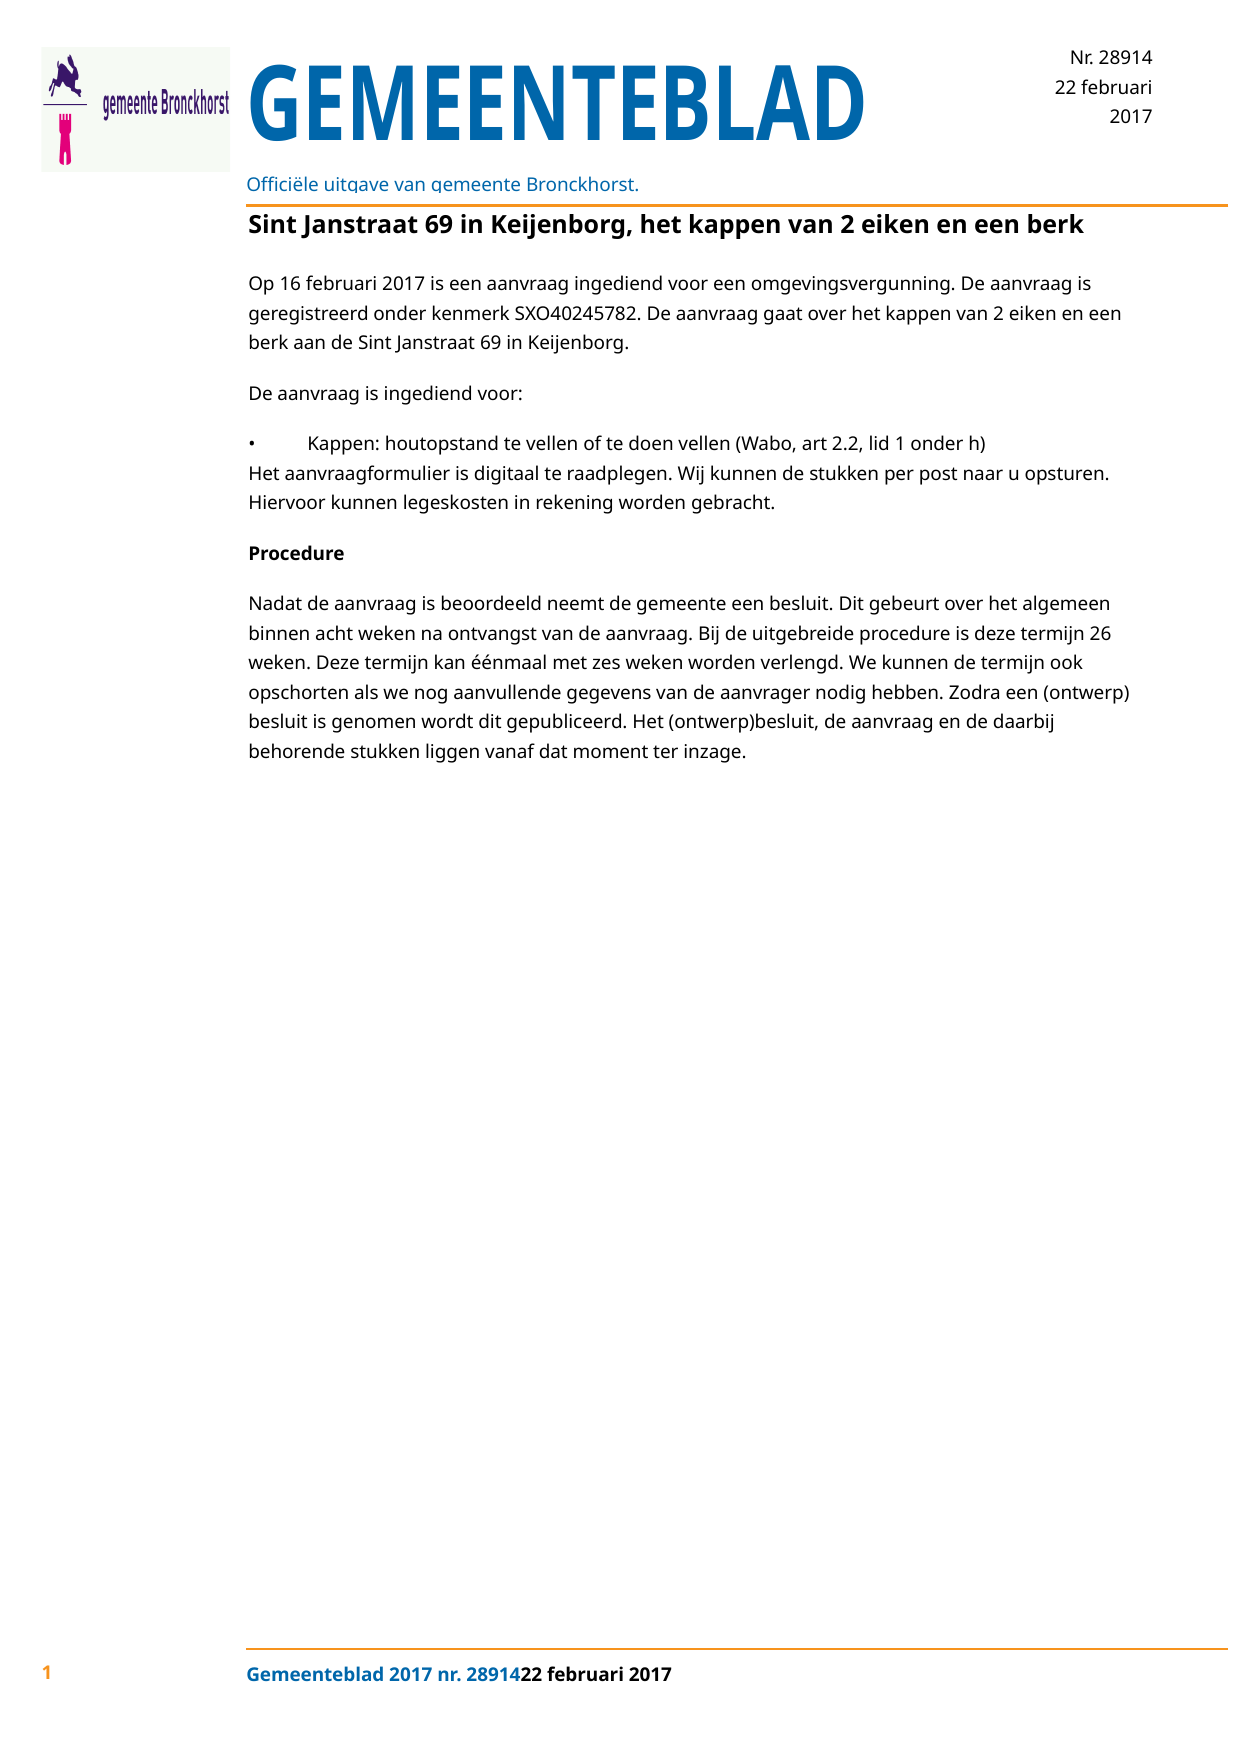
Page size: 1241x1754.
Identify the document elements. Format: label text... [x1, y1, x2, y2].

text Op 16 februari 2017 is een aanvraag ingediend voor een omgevingsvergunning. De aanvraag is geregistreerd onder kenmerk SXO40245782. De aanvraag gaat over het kappen van 2 eiken en een berk aan de Sint Janstraat 69 in Keijenborg. [248, 270, 1152, 355]
list Kappen: houtopstand te vellen of te doen vellen (Wabo, art 2.2, lid 1 onder h) [248, 430, 1152, 456]
text Sint Janstraat 69 in Keijenborg, het kappen van 2 eiken en een berk [248, 207, 1152, 241]
text De aanvraag is ingediend voor: [248, 380, 1152, 406]
text Het aanvraagformulier is digitaal te raadplegen. Wij kunnen de stukken per post naar u opsturen. Hiervoor kunnen legeskosten in rekening worden gebracht. [248, 460, 1152, 515]
text Procedure [248, 540, 1152, 566]
picture [41, 47, 231, 172]
text Nadat de aanvraag is beoordeeld neemt de gemeente een besluit. Dit gebeurt over het algemeen binnen acht weken na ontvangst van de aanvraag. Bij de uitgebreide procedure is deze termijn 26 weken. Deze termijn kan éénmaal met zes weken worden verlengd. We kunnen de termijn ook opschorten als we nog aanvullende gegevens van de aanvrager nodig hebben. Zodra een (ontwerp) besluit is genomen wordt dit gepubliceerd. Het (ontwerp)besluit, de aanvraag en de daarbij behorende stukken liggen vanaf dat moment ter inzage. [248, 590, 1152, 764]
